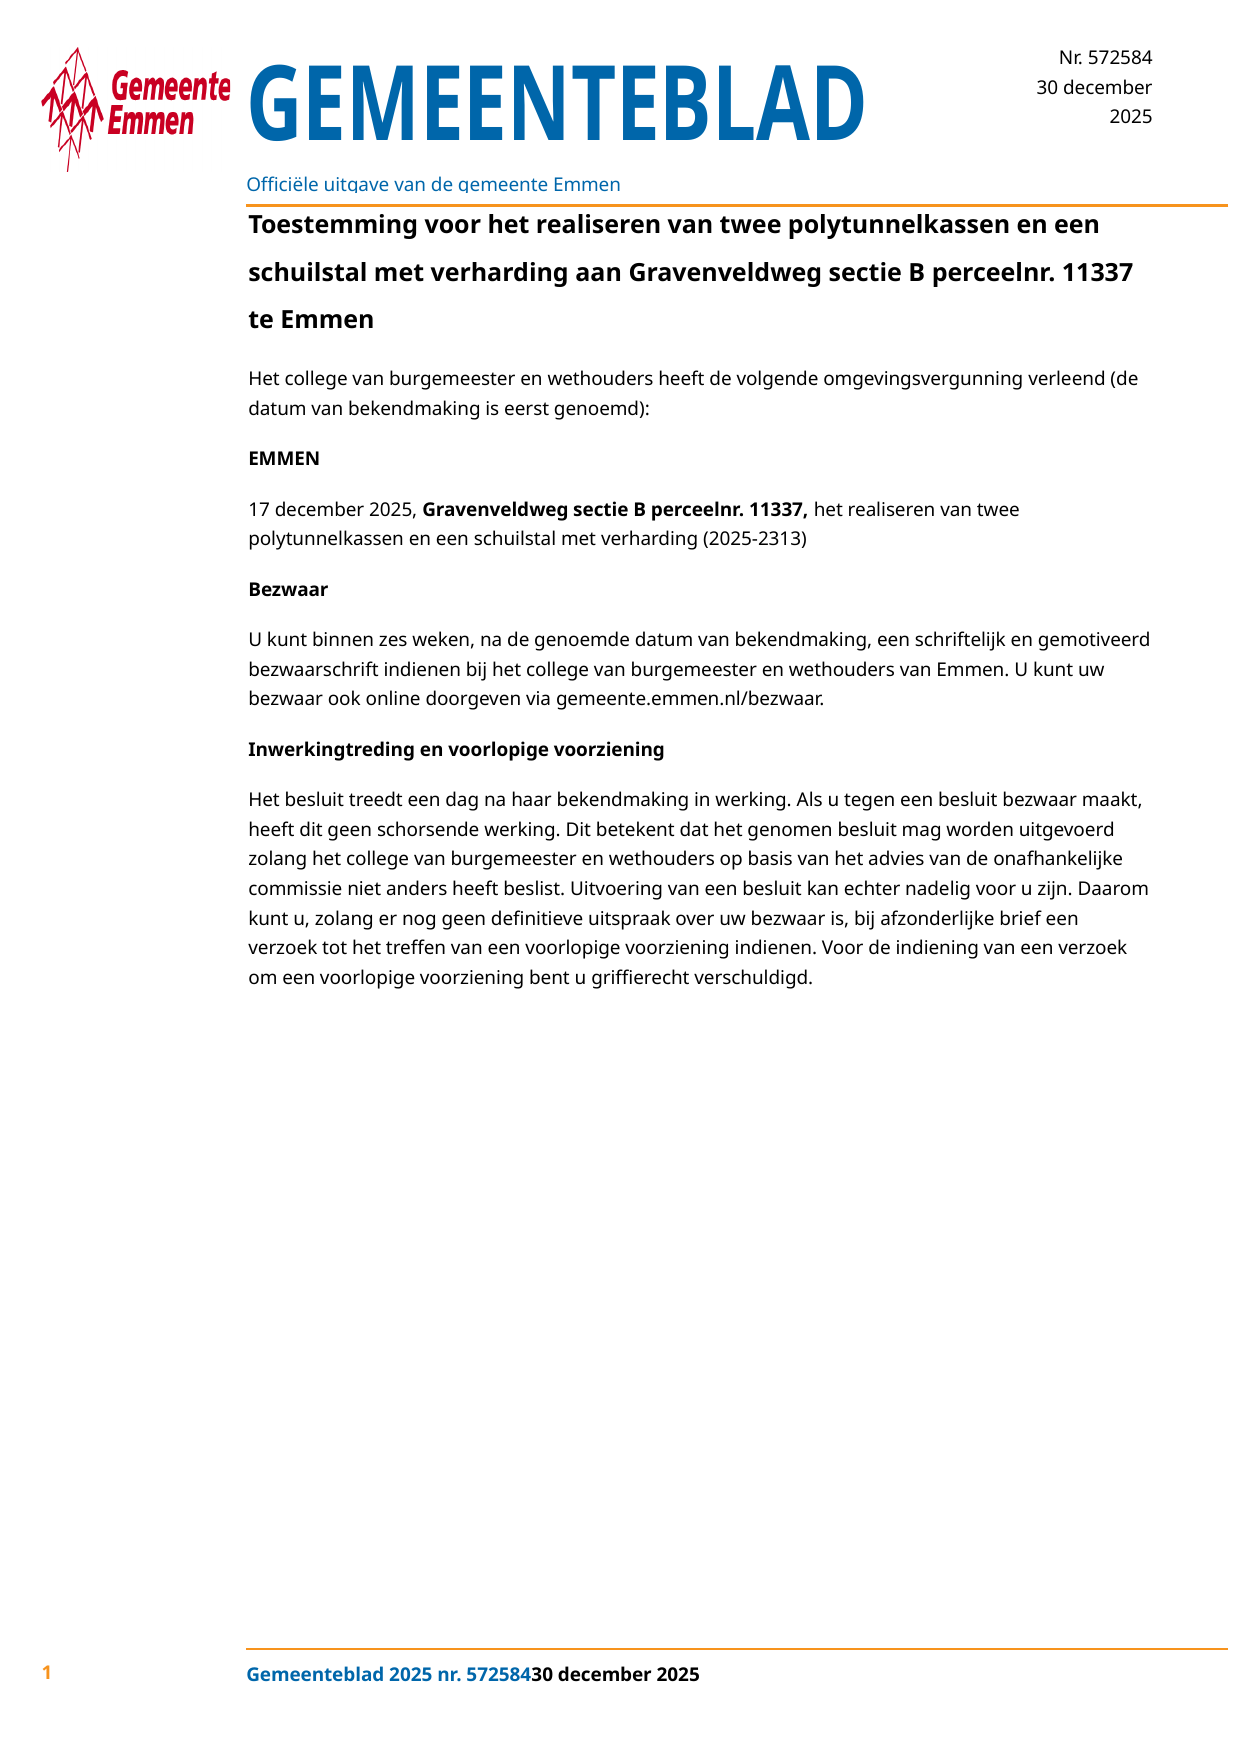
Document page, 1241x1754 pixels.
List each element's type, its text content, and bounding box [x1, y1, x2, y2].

text 17 december 2025, Gravenveldweg sectie B perceelnr. 11337, het realiseren van twee polytunnelkassen en een schuilstal met verharding (2025-2313) [248, 496, 1152, 551]
text Het besluit treedt een dag na haar bekendmaking in werking. Als u tegen een besluit bezwaar maakt, heeft dit geen schorsende werking. Dit betekent dat het genomen besluit mag worden uitgevoerd zolang het college van burgemeester en wethouders op basis van het advies van de onafhankelijke commissie niet anders heeft beslist. Uitvoering van een besluit kan echter nadelig voor u zijn. Daarom kunt u, zolang er nog geen definitieve uitspraak over uw bezwaar is, bij afzonderlijke brief een verzoek tot het treffen van een voorlopige voorziening indienen. Voor de indiening van een verzoek om een voorlopige voorziening bent u griffierecht verschuldigd. [248, 786, 1152, 989]
text Inwerkingtreding en voorlopige voorziening [248, 736, 1152, 762]
text Toestemming voor het realiseren van twee polytunnelkassen en een schuilstal met verharding aan Gravenveldweg sectie B perceelnr. 11337 te Emmen [248, 207, 1152, 336]
text Bezwaar [248, 576, 1152, 602]
picture [41, 47, 231, 172]
text U kunt binnen zes weken, na de genoemde datum van bekendmaking, een schriftelijk en gemotiveerd bezwaarschrift indienen bij het college van burgemeester en wethouders van Emmen. U kunt uw bezwaar ook online doorgeven via gemeente.emmen.nl/bezwaar. [248, 626, 1152, 711]
text Het college van burgemeester en wethouders heeft de volgende omgevingsvergunning verleend (de datum van bekendmaking is eerst genoemd): [248, 366, 1152, 421]
text EMMEN [248, 446, 1152, 471]
